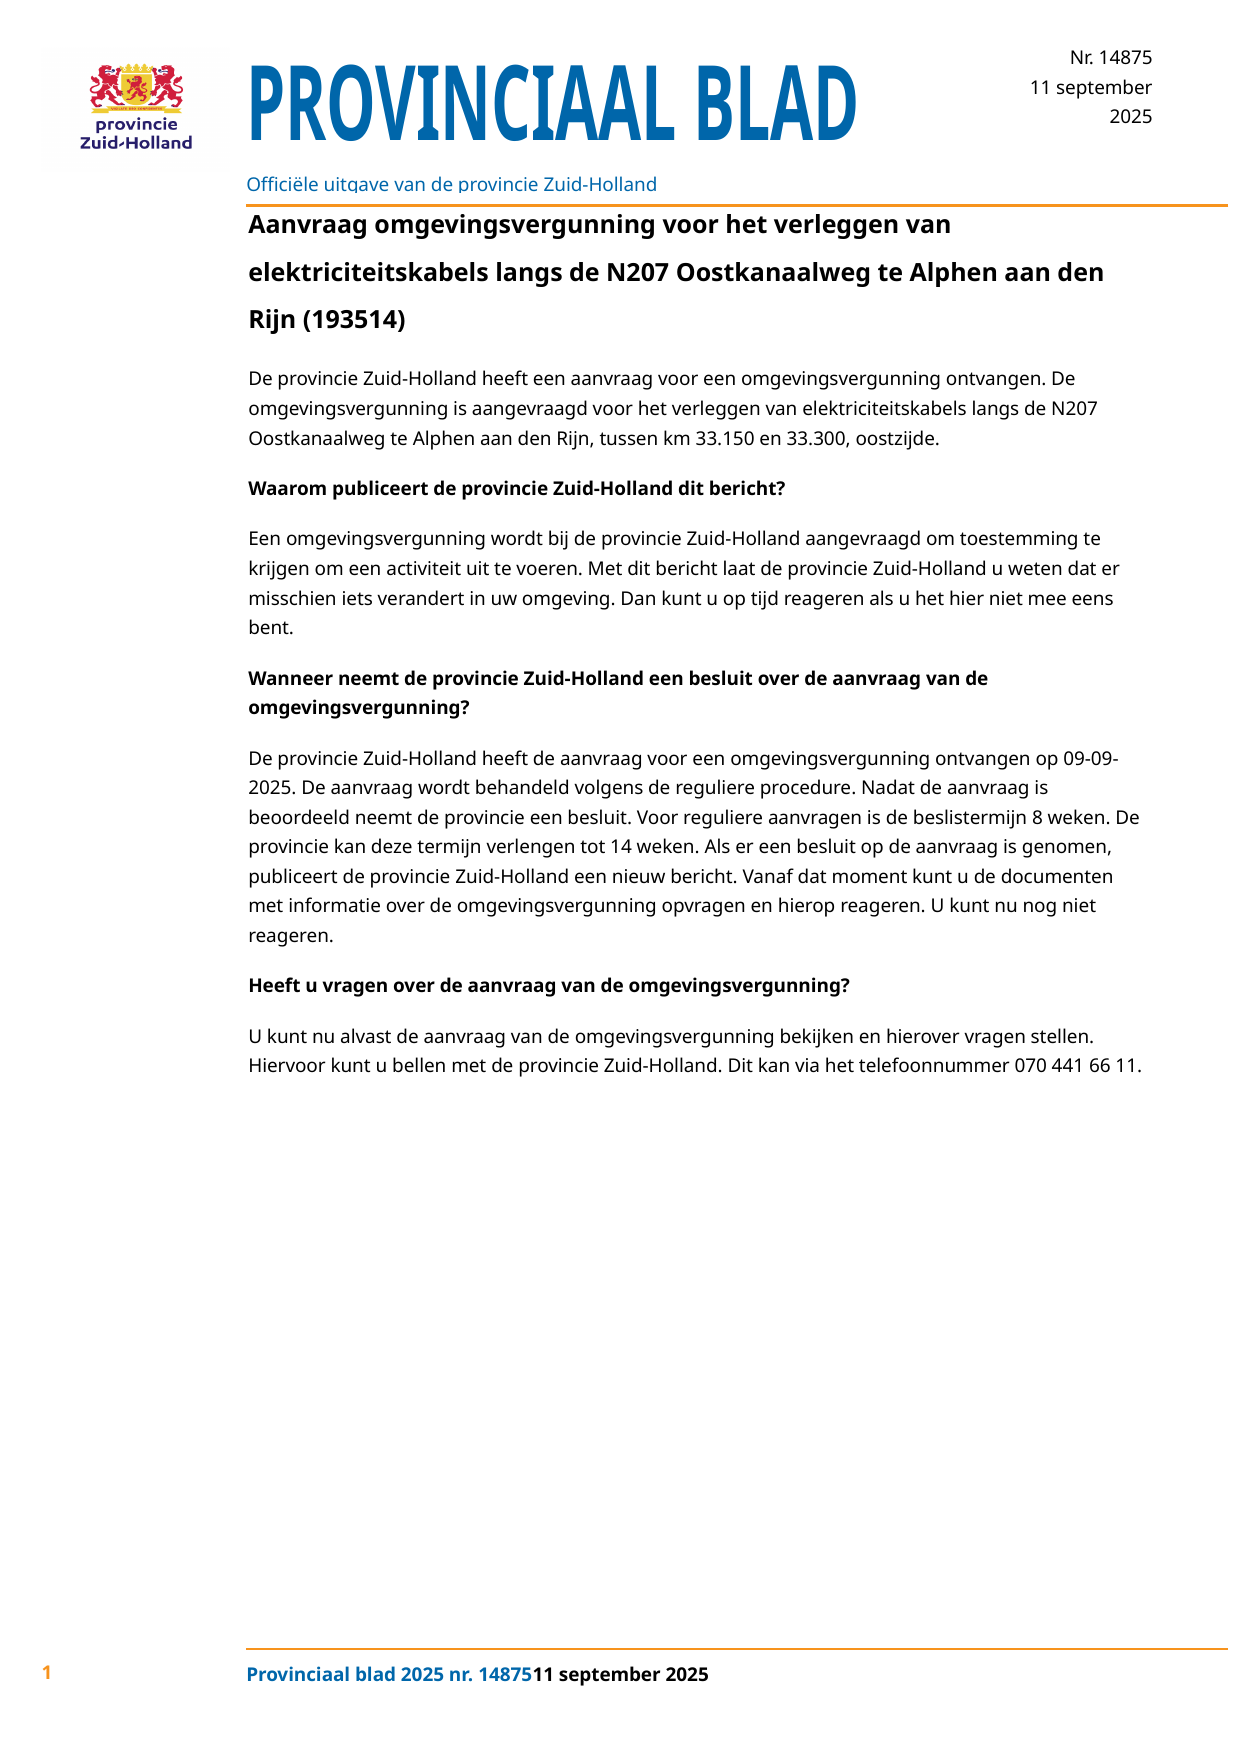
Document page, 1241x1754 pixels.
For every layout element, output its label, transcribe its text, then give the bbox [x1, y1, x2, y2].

text Waarom publiceert de provincie Zuid-Holland dit bericht? [248, 475, 1152, 501]
text De provincie Zuid-Holland heeft een aanvraag voor een omgevingsvergunning ontvangen. De omgevingsvergunning is aangevraagd voor het verleggen van elektriciteitskabels langs de N207 Oostkanaalweg te Alphen aan den Rijn, tussen km 33.150 en 33.300, oostzijde. [248, 366, 1152, 450]
text Aanvraag omgevingsvergunning voor het verleggen van elektriciteitskabels langs de N207 Oostkanaalweg te Alphen aan den Rijn (193514) [248, 207, 1152, 336]
text U kunt nu alvast de aanvraag van de omgevingsvergunning bekijken en hierover vragen stellen. Hiervoor kunt u bellen met de provincie Zuid-Holland. Dit kan via het telefoonnummer 070 441 66 11. [248, 1023, 1152, 1078]
picture [41, 47, 231, 172]
text Wanneer neemt de provincie Zuid-Holland een besluit over de aanvraag van de omgevingsvergunning? [248, 665, 1152, 720]
text Heeft u vragen over de aanvraag van de omgevingsvergunning? [248, 973, 1152, 998]
text Een omgevingsvergunning wordt bij de provincie Zuid-Holland aangevraagd om toestemming te krijgen om een activiteit uit te voeren. Met dit bericht laat de provincie Zuid-Holland u weten dat er misschien iets verandert in uw omgeving. Dan kunt u op tijd reageren als u het hier niet mee eens bent. [248, 526, 1152, 640]
text De provincie Zuid-Holland heeft de aanvraag voor een omgevingsvergunning ontvangen op 09-09-2025. De aanvraag wordt behandeld volgens de reguliere procedure. Nadat de aanvraag is beoordeeld neemt de provincie een besluit. Voor reguliere aanvragen is de beslistermijn 8 weken. De provincie kan deze termijn verlengen tot 14 weken. Als er een besluit op de aanvraag is genomen, publiceert de provincie Zuid-Holland een nieuw bericht. Vanaf dat moment kunt u de documenten met informatie over de omgevingsvergunning opvragen en hierop reageren. U kunt nu nog niet reageren. [248, 745, 1152, 948]
